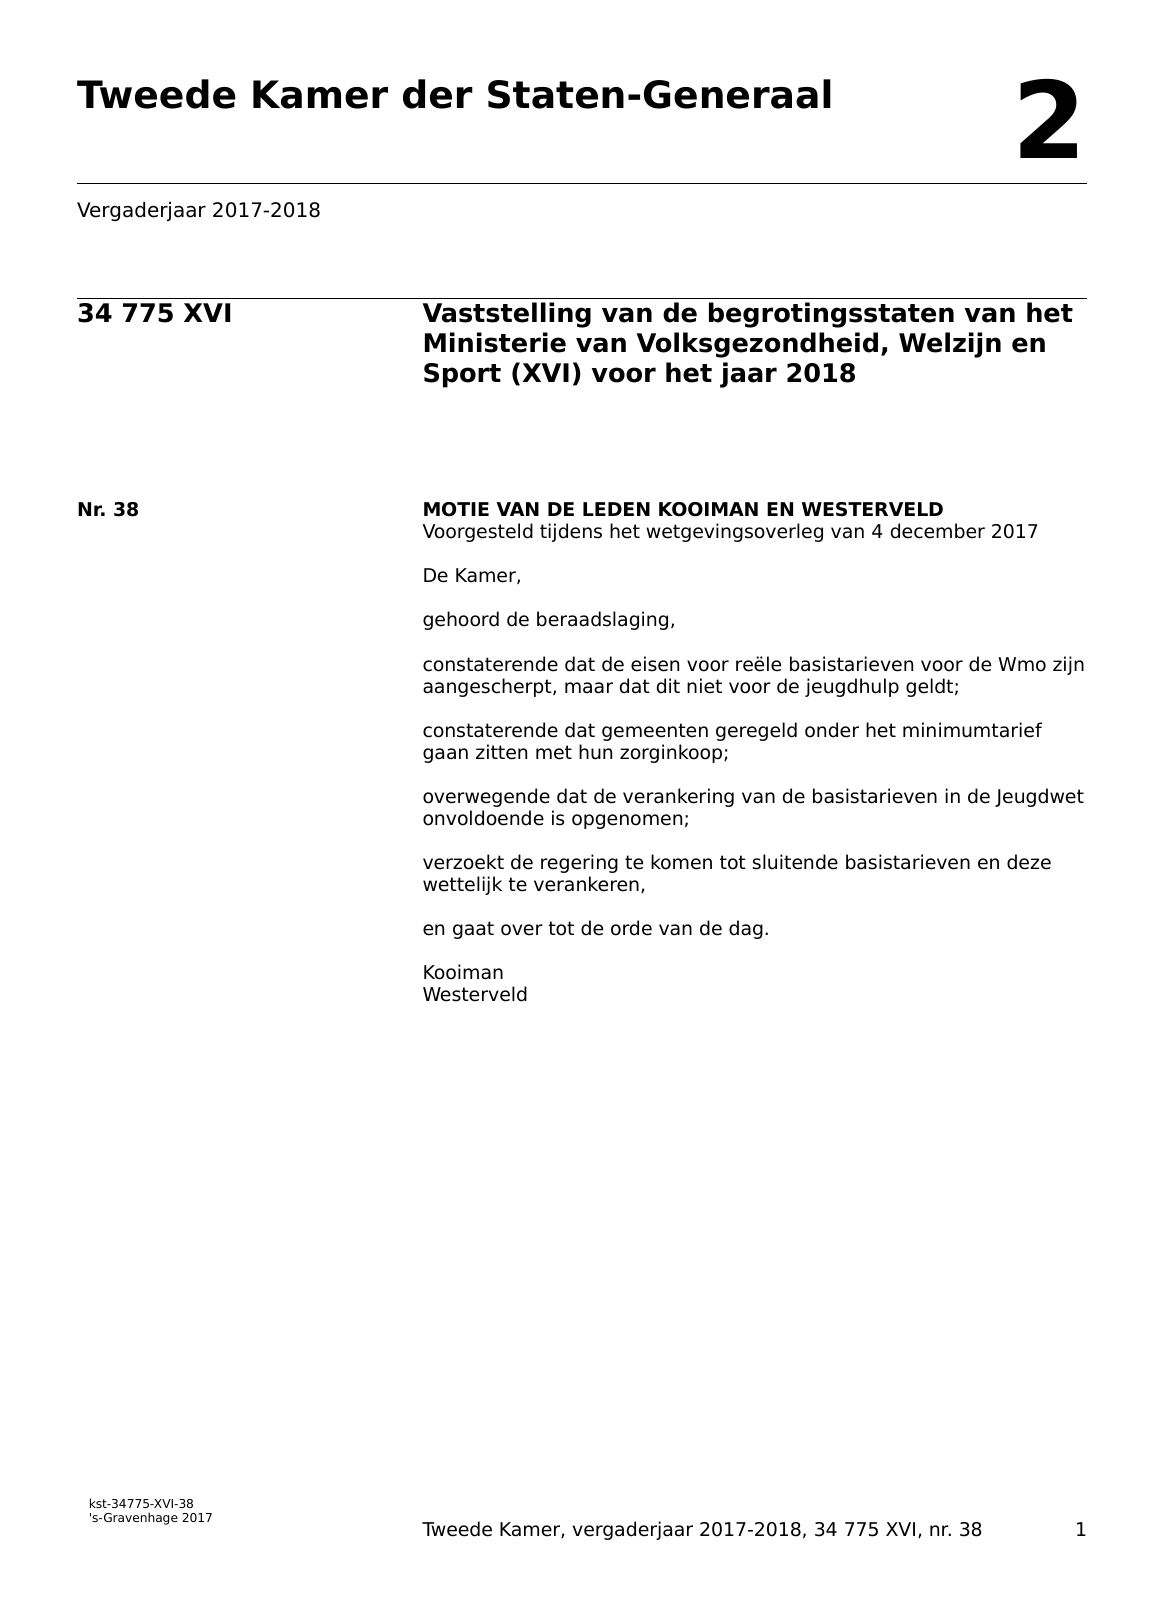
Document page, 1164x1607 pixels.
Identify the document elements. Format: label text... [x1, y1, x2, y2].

subtitle 34 775 XVI Vaststelling van de begrotingsstaten van het Ministerie van Volksgezondheid, Welzijn en Sport (XVI) voor het jaar 2018 [77, 299, 1087, 388]
text De Kamer, [422, 565, 1087, 587]
text 's-Gravenhage 2017 [88, 1511, 323, 1525]
table_cell Vergaderjaar 2017-2018 [77, 184, 1087, 298]
text constaterende dat de eisen voor reële basistarieven voor de Wmo zijn aangescherpt, maar dat dit niet voor de jeugdhulp geldt; [422, 653, 1087, 697]
text kst-34775-XVI-38 [88, 1497, 323, 1511]
table_header Tweede Kamer der Staten-Generaal [77, 59, 886, 183]
text gehoord de beraadslaging, [422, 609, 1087, 631]
text Voorgesteld tijdens het wetgevingsoverleg van 4 december 2017 [422, 521, 1087, 543]
subtitle Nr. 38 MOTIE VAN DE LEDEN KOOIMAN EN WESTERVELD [77, 499, 1087, 521]
text en gaat over tot de orde van de dag. [422, 918, 1087, 940]
table_header 2 [886, 59, 1087, 183]
text verzoekt de regering te komen tot sluitende basistarieven en deze wettelijk te verankeren, [422, 852, 1087, 896]
text Kooiman [422, 962, 1087, 984]
text overwegende dat de verankering van de basistarieven in de Jeugdwet onvoldoende is opgenomen; [422, 786, 1087, 830]
text constaterende dat gemeenten geregeld onder het minimumtarief gaan zitten met hun zorginkoop; [422, 720, 1087, 764]
text Westerveld [422, 984, 1087, 1006]
